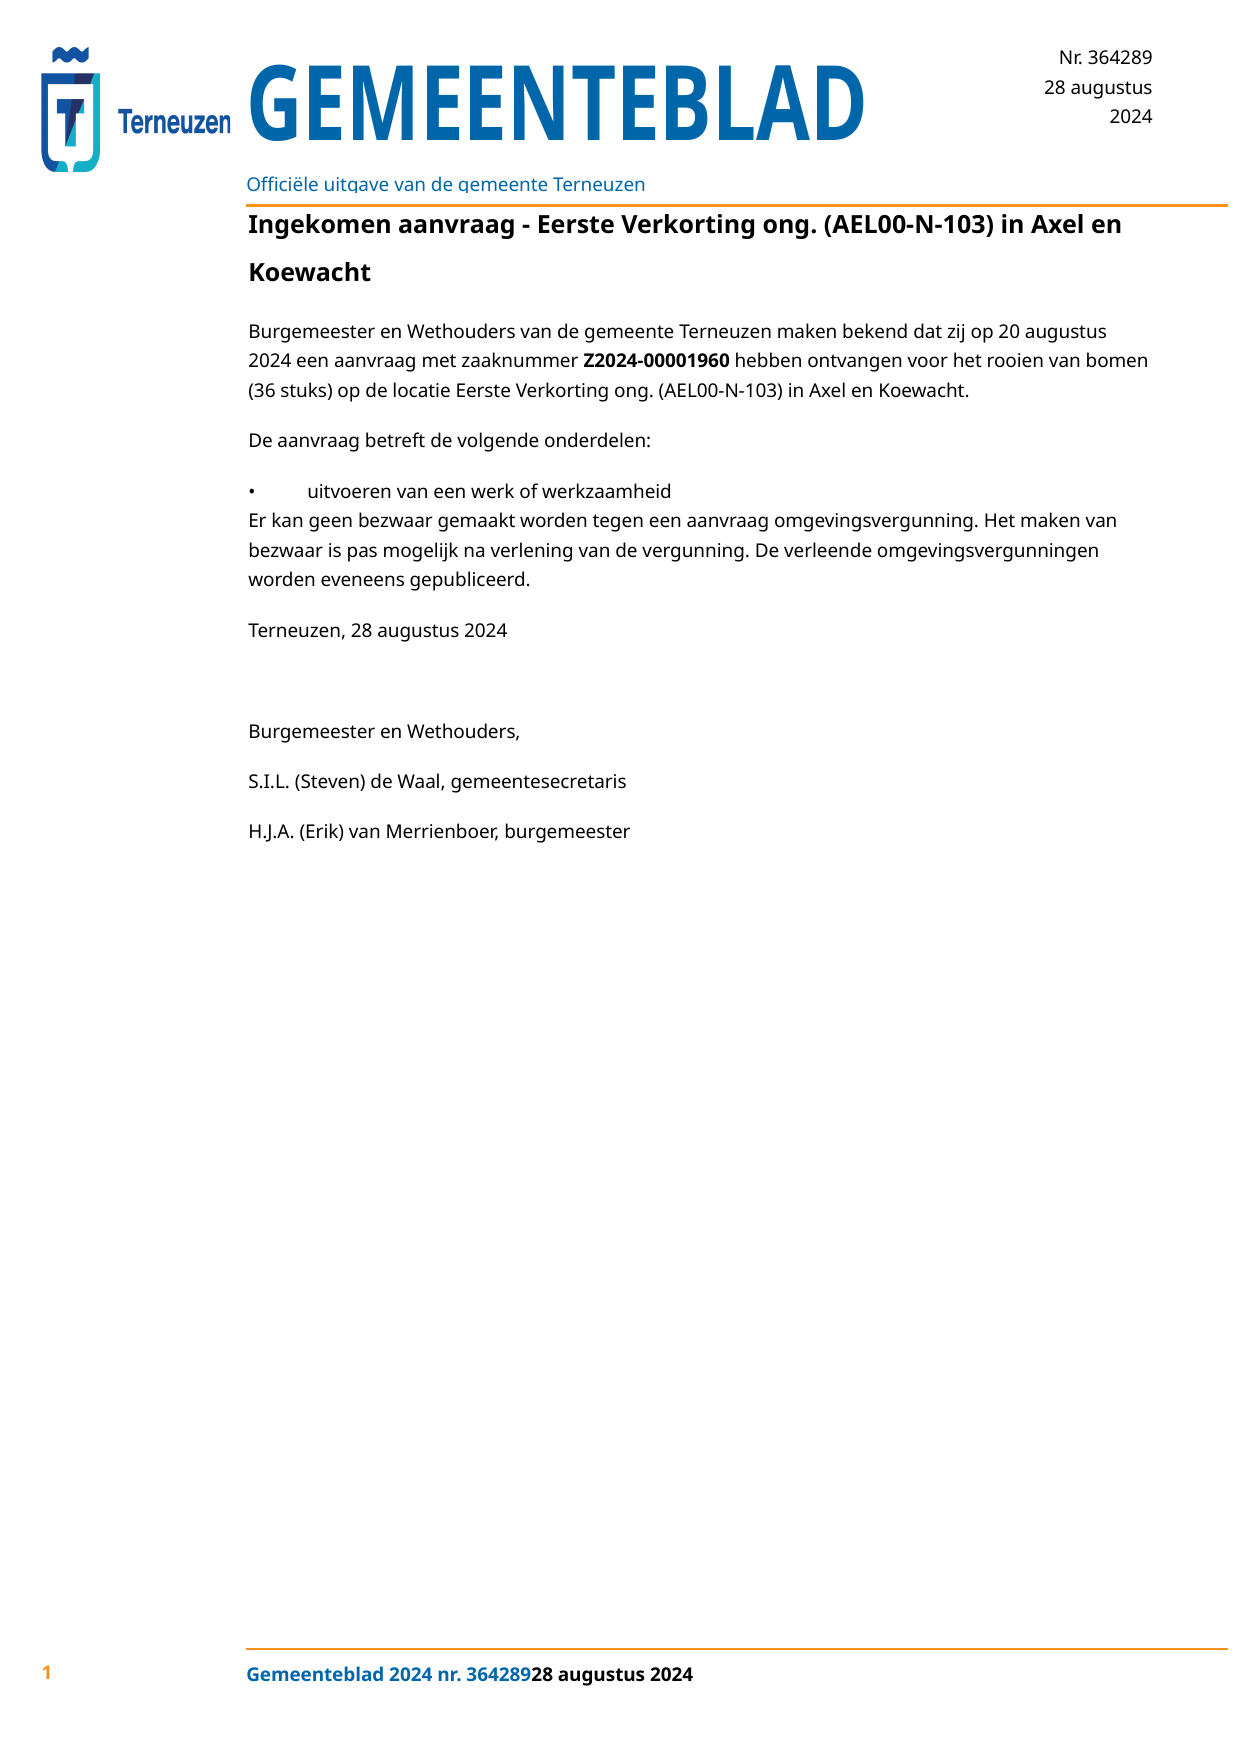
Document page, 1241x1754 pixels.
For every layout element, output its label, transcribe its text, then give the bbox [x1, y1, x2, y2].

text Ingekomen aanvraag - Eerste Verkorting ong. (AEL00-N-103) in Axel en Koewacht [248, 207, 1152, 288]
text Terneuzen, 28 augustus 2024 [248, 617, 1152, 643]
text Er kan geen bezwaar gemaakt worden tegen een aanvraag omgevingsvergunning. Het maken van bezwaar is pas mogelijk na verlening van de vergunning. De verleende omgevingsvergunningen worden eveneens gepubliceerd. [248, 507, 1152, 592]
text De aanvraag betreft de volgende onderdelen: [248, 427, 1152, 453]
text Burgemeester en Wethouders van de gemeente Terneuzen maken bekend dat zij op 20 augustus 2024 een aanvraag met zaaknummer Z2024-00001960 hebben ontvangen voor het rooien van bomen (36 stuks) op de locatie Eerste Verkorting ong. (AEL00-N-103) in Axel en Koewacht. [248, 318, 1152, 403]
text Burgemeester en Wethouders, [248, 718, 1152, 744]
text S.I.L. (Steven) de Waal, gemeentesecretaris [248, 768, 1152, 794]
picture [41, 47, 231, 172]
text H.J.A. (Erik) van Merrienboer, burgemeester [248, 819, 1152, 844]
list uitvoeren van een werk of werkzaamheid [248, 478, 1152, 504]
